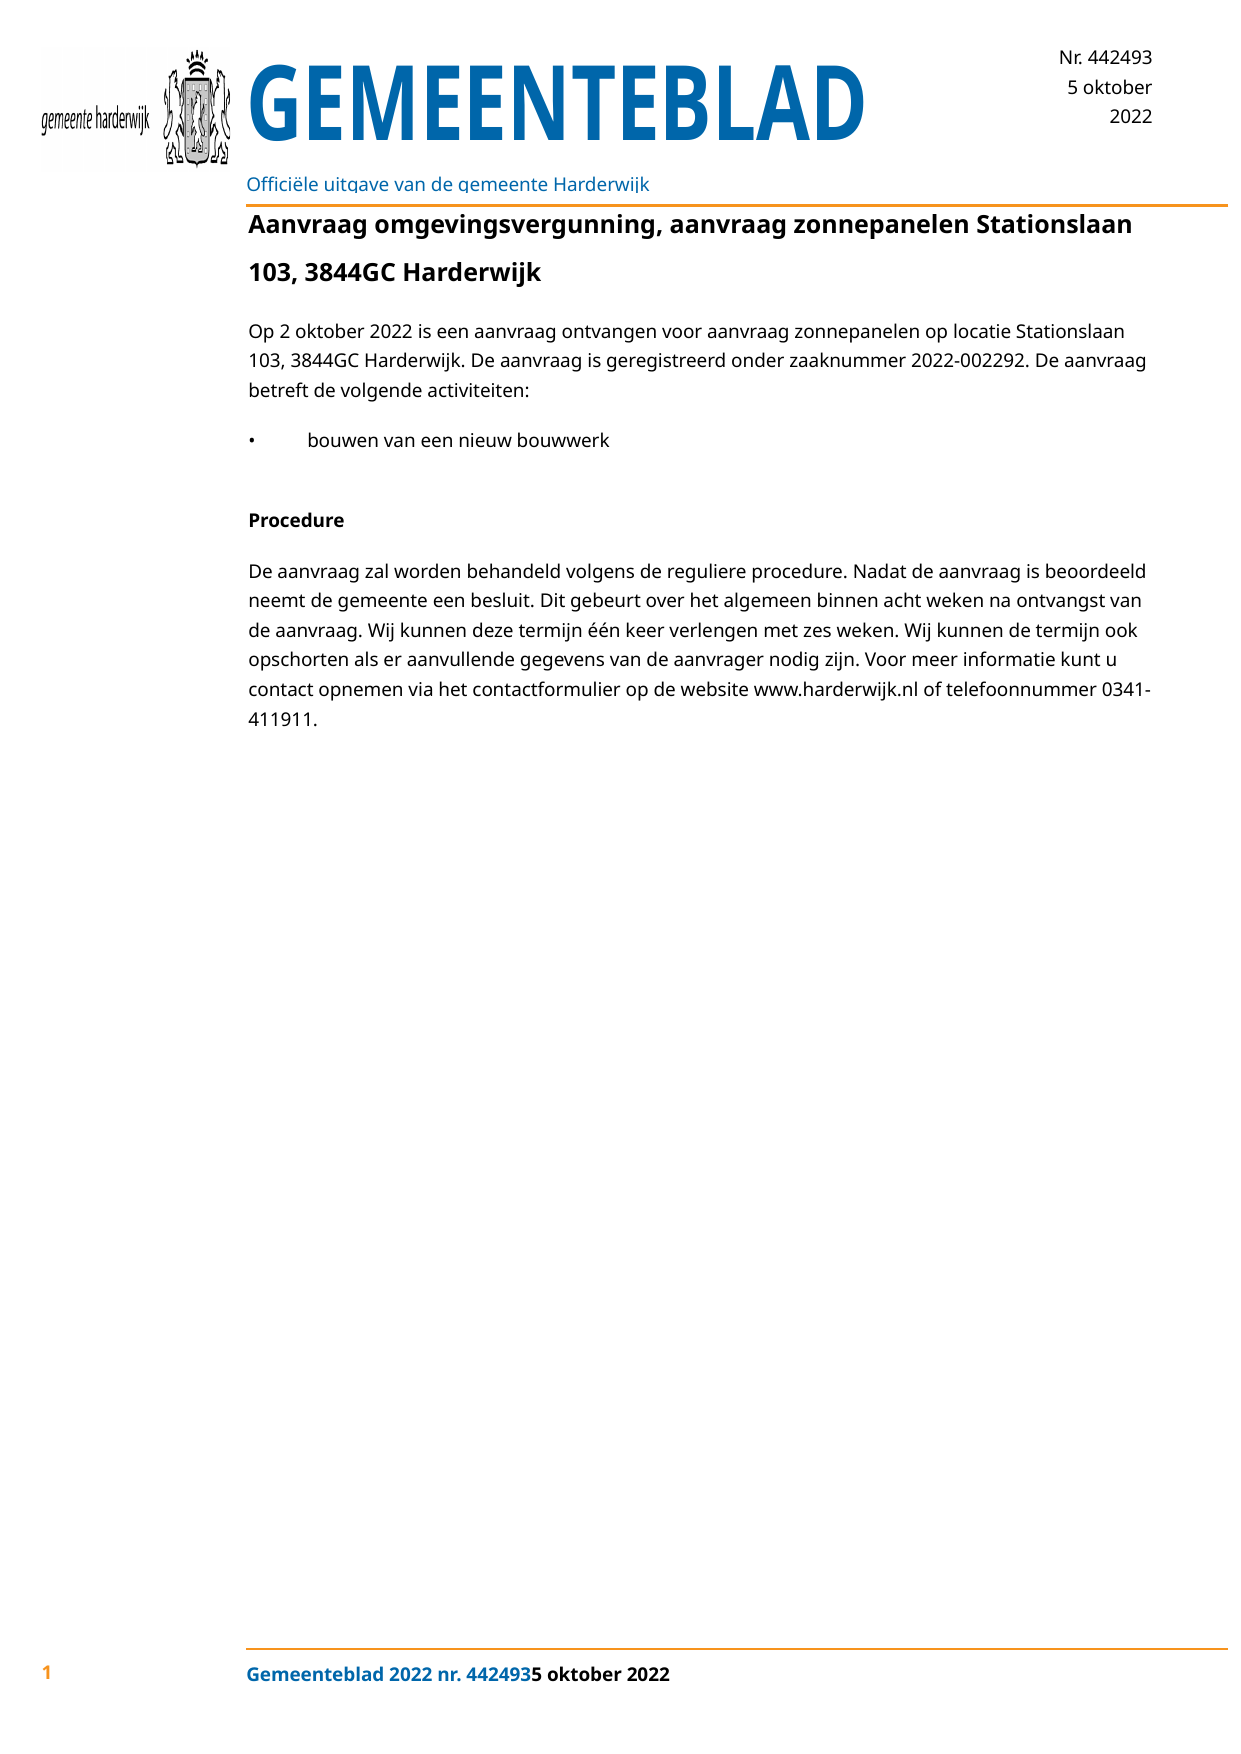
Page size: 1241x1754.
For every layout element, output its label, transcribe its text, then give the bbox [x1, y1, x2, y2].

text Procedure [248, 507, 1152, 533]
text De aanvraag zal worden behandeld volgens de reguliere procedure. Nadat de aanvraag is beoordeeld neemt de gemeente een besluit. Dit gebeurt over het algemeen binnen acht weken na ontvangst van de aanvraag. Wij kunnen deze termijn één keer verlengen met zes weken. Wij kunnen de termijn ook opschorten als er aanvullende gegevens van de aanvrager nodig zijn. Voor meer informatie kunt u contact opnemen via het contactformulier op de website www.harderwijk.nl of telefoonnummer 0341-411911. [248, 558, 1152, 732]
text Op 2 oktober 2022 is een aanvraag ontvangen voor aanvraag zonnepanelen op locatie Stationslaan 103, 3844GC Harderwijk. De aanvraag is geregistreerd onder zaaknummer 2022-002292. De aanvraag betreft de volgende activiteiten: [248, 318, 1152, 403]
list bouwen van een nieuw bouwwerk [248, 427, 1152, 453]
picture [41, 47, 231, 172]
text Aanvraag omgevingsvergunning, aanvraag zonnepanelen Stationslaan 103, 3844GC Harderwijk [248, 207, 1152, 288]
